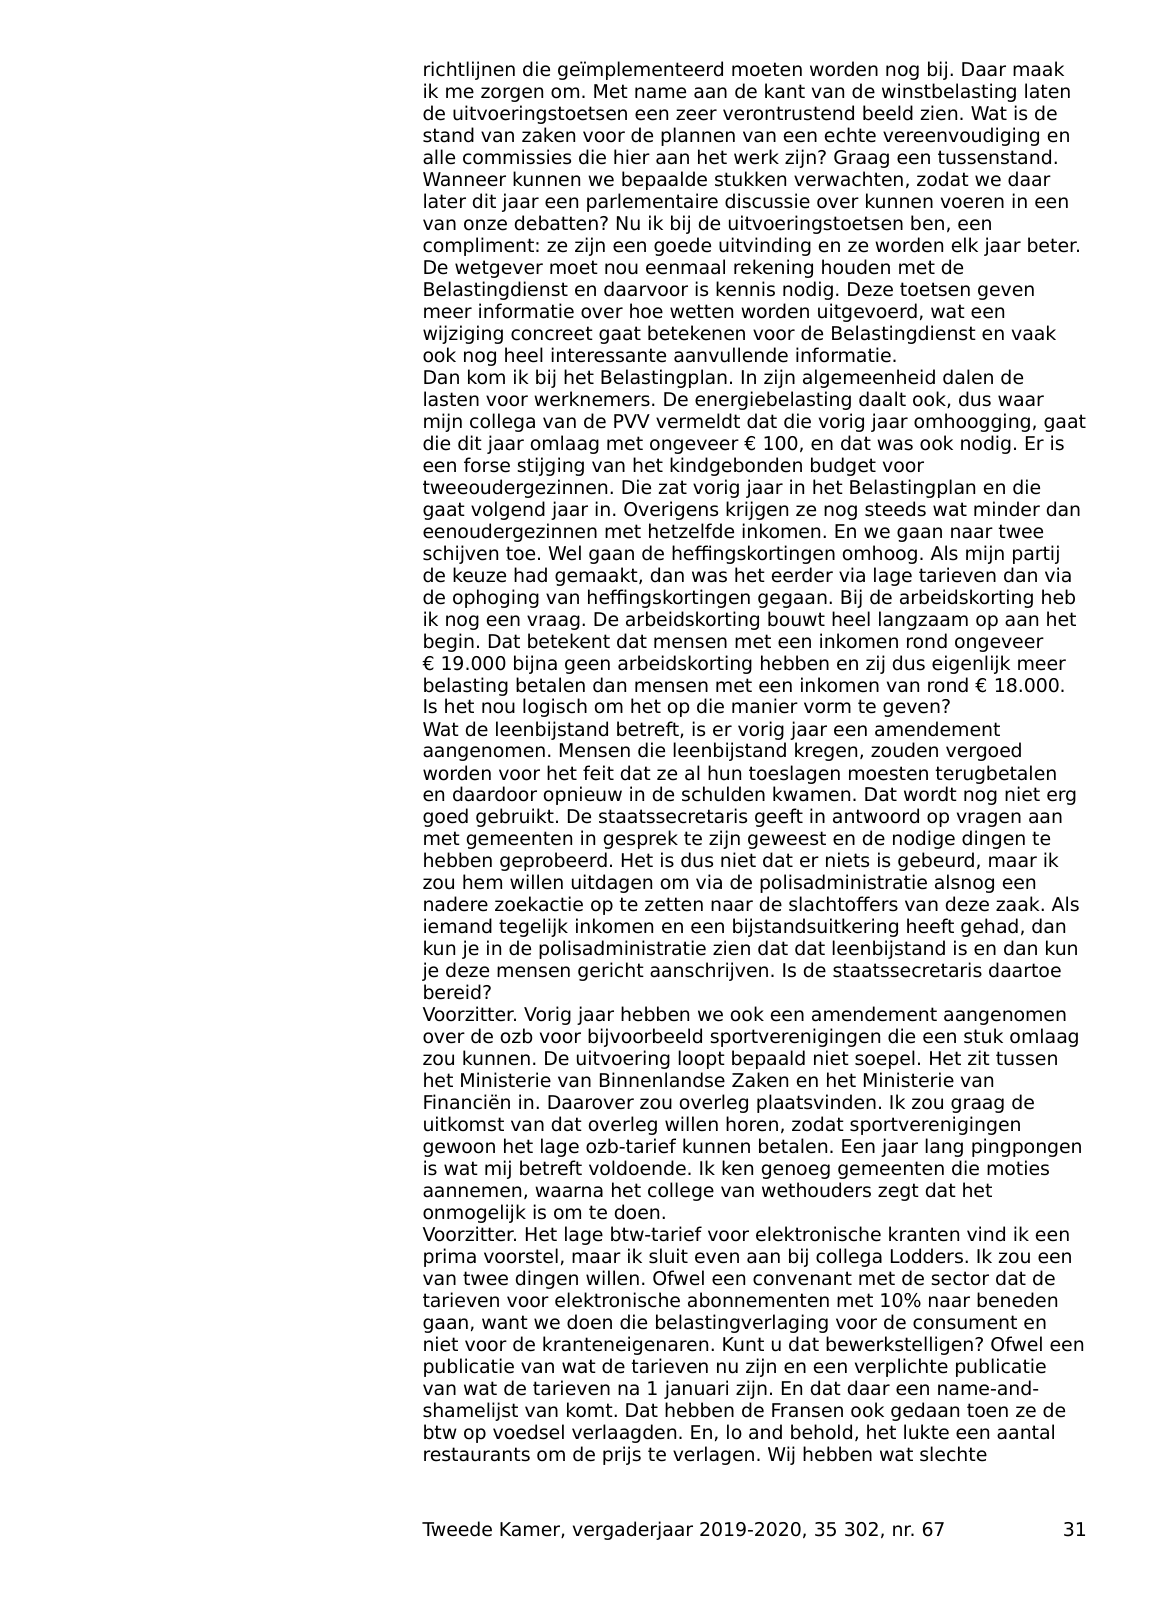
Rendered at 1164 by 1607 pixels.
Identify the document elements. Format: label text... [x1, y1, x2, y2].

text Dan kom ik bij het Belastingplan. In zijn algemeenheid dalen de lasten voor werknemers. De energiebelasting daalt ook, dus waar mijn collega van de PVV vermeldt dat die vorig jaar omhoogging, gaat die dit jaar omlaag met ongeveer € 100, en dat was ook nodig. Er is een forse stijging van het kindgebonden budget voor tweeoudergezinnen. Die zat vorig jaar in het Belastingplan en die gaat volgend jaar in. Overigens krijgen ze nog steeds wat minder dan eenoudergezinnen met hetzelfde inkomen. En we gaan naar twee schijven toe. Wel gaan de heffingskortingen omhoog. Als mijn partij de keuze had gemaakt, dan was het eerder via lage tarieven dan via de ophoging van heffingskortingen gegaan. Bij de arbeidskorting heb ik nog een vraag. De arbeidskorting bouwt heel langzaam op aan het begin. Dat betekent dat mensen met een inkomen rond ongeveer € 19.000 bijna geen arbeidskorting hebben en zij dus eigenlijk meer belasting betalen dan mensen met een inkomen van rond € 18.000. Is het nou logisch om het op die manier vorm te geven? [422, 367, 1087, 718]
text richtlijnen die geïmplementeerd moeten worden nog bij. Daar maak ik me zorgen om. Met name aan de kant van de winstbelasting laten de uitvoeringstoetsen een zeer verontrustend beeld zien. Wat is de stand van zaken voor de plannen van een echte vereenvoudiging en alle commissies die hier aan het werk zijn? Graag een tussenstand. Wanneer kunnen we bepaalde stukken verwachten, zodat we daar later dit jaar een parlementaire discussie over kunnen voeren in een van onze debatten? Nu ik bij de uitvoeringstoetsen ben, een compliment: ze zijn een goede uitvinding en ze worden elk jaar beter. De wetgever moet nou eenmaal rekening houden met de Belastingdienst en daarvoor is kennis nodig. Deze toetsen geven meer informatie over hoe wetten worden uitgevoerd, wat een wijziging concreet gaat betekenen voor de Belastingdienst en vaak ook nog heel interessante aanvullende informatie. [422, 59, 1087, 367]
text Voorzitter. Vorig jaar hebben we ook een amendement aangenomen over de ozb voor bijvoorbeeld sportverenigingen die een stuk omlaag zou kunnen. De uitvoering loopt bepaald niet soepel. Het zit tussen het Ministerie van Binnenlandse Zaken en het Ministerie van Financiën in. Daarover zou overleg plaatsvinden. Ik zou graag de uitkomst van dat overleg willen horen, zodat sportverenigingen gewoon het lage ozb-tarief kunnen betalen. Een jaar lang pingpongen is wat mij betreft voldoende. Ik ken genoeg gemeenten die moties aannemen, waarna het college van wethouders zegt dat het onmogelijk is om te doen. [422, 1004, 1087, 1224]
text Wat de leenbijstand betreft, is er vorig jaar een amendement aangenomen. Mensen die leenbijstand kregen, zouden vergoed worden voor het feit dat ze al hun toeslagen moesten terugbetalen en daardoor opnieuw in de schulden kwamen. Dat wordt nog niet erg goed gebruikt. De staatssecretaris geeft in antwoord op vragen aan met gemeenten in gesprek te zijn geweest en de nodige dingen te hebben geprobeerd. Het is dus niet dat er niets is gebeurd, maar ik zou hem willen uitdagen om via de polisadministratie alsnog een nadere zoekactie op te zetten naar de slachtoffers van deze zaak. Als iemand tegelijk inkomen en een bijstandsuitkering heeft gehad, dan kun je in de polisadministratie zien dat dat leenbijstand is en dan kun je deze mensen gericht aanschrijven. Is de staatssecretaris daartoe bereid? [422, 718, 1087, 1004]
text Voorzitter. Het lage btw-tarief voor elektronische kranten vind ik een prima voorstel, maar ik sluit even aan bij collega Lodders. Ik zou een van twee dingen willen. Ofwel een convenant met de sector dat de tarieven voor elektronische abonnementen met 10% naar beneden gaan, want we doen die belastingverlaging voor de consument en niet voor de kranteneigenaren. Kunt u dat bewerkstelligen? Ofwel een publicatie van wat de tarieven nu zijn en een verplichte publicatie van wat de tarieven na 1 januari zijn. En dat daar een name-and-shamelijst van komt. Dat hebben de Fransen ook gedaan toen ze de btw op voedsel verlaagden. En, lo and behold, het lukte een aantal restaurants om de prijs te verlagen. Wij hebben wat slechte [422, 1224, 1087, 1466]
